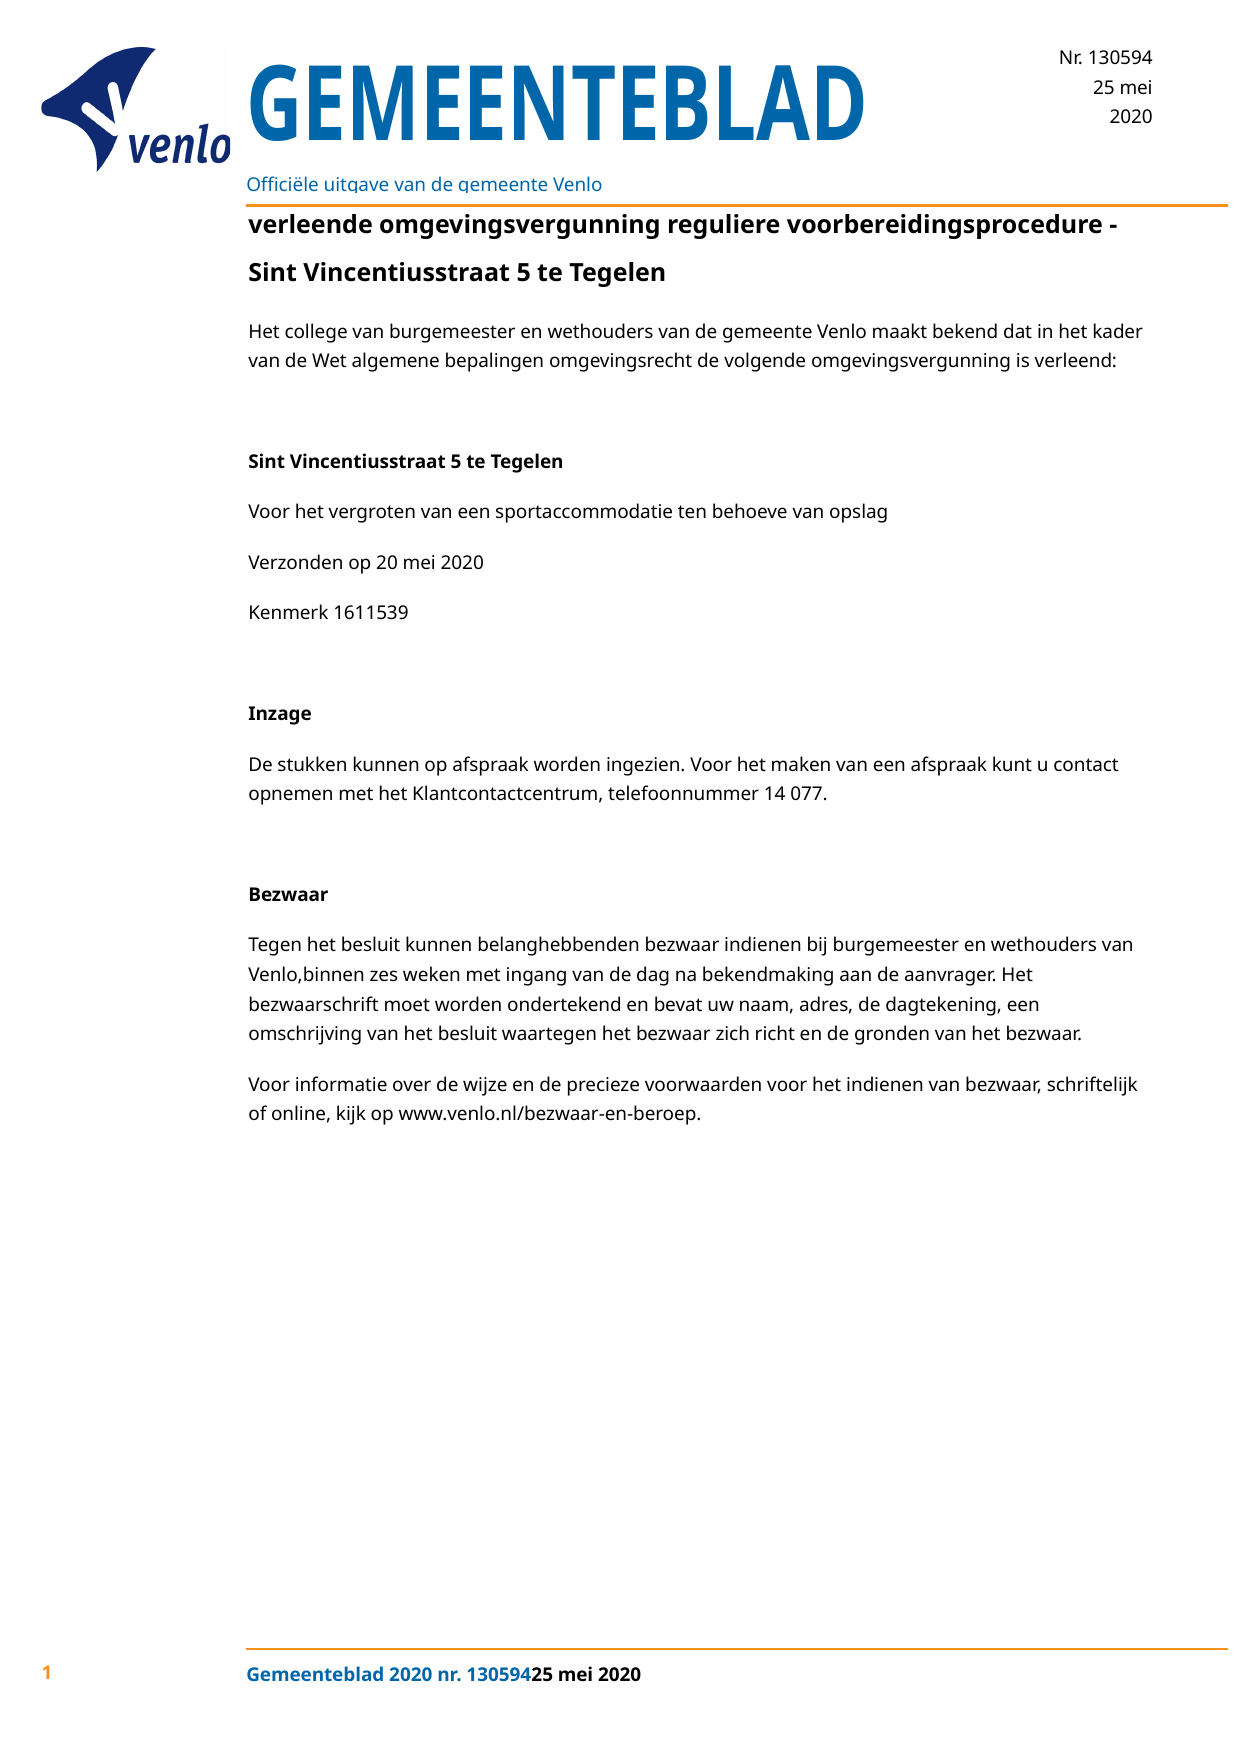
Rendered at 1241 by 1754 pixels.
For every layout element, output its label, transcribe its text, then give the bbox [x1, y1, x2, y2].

text verleende omgevingsvergunning reguliere voorbereidingsprocedure - Sint Vincentiusstraat 5 te Tegelen [248, 207, 1152, 288]
text Tegen het besluit kunnen belanghebbenden bezwaar indienen bij burgemeester en wethouders van Venlo,binnen zes weken met ingang van de dag na bekendmaking aan de aanvrager. Het bezwaarschrift moet worden ondertekend en bevat uw naam, adres, de dagtekening, een omschrijving van het besluit waartegen het bezwaar zich richt en de gronden van het bezwaar. [248, 932, 1152, 1046]
text Het college van burgemeester en wethouders van de gemeente Venlo maakt bekend dat in het kader van de Wet algemene bepalingen omgevingsrecht de volgende omgevingsvergunning is verleend: [248, 318, 1152, 373]
text Inzage [248, 700, 1152, 726]
text De stukken kunnen op afspraak worden ingezien. Voor het maken van een afspraak kunt u contact opnemen met het Klantcontactcentrum, telefoonnummer 14 077. [248, 751, 1152, 806]
text Kenmerk 1611539 [248, 599, 1152, 625]
text Bezwaar [248, 881, 1152, 907]
text Sint Vincentiusstraat 5 te Tegelen [248, 448, 1152, 474]
text Voor het vergroten van een sportaccommodatie ten behoeve van opslag [248, 499, 1152, 524]
text Verzonden op 20 mei 2020 [248, 549, 1152, 575]
text Voor informatie over de wijze en de precieze voorwaarden voor het indienen van bezwaar, schriftelijk of online, kijk op www.venlo.nl/bezwaar-en-beroep. [248, 1071, 1152, 1126]
picture [41, 47, 231, 172]
